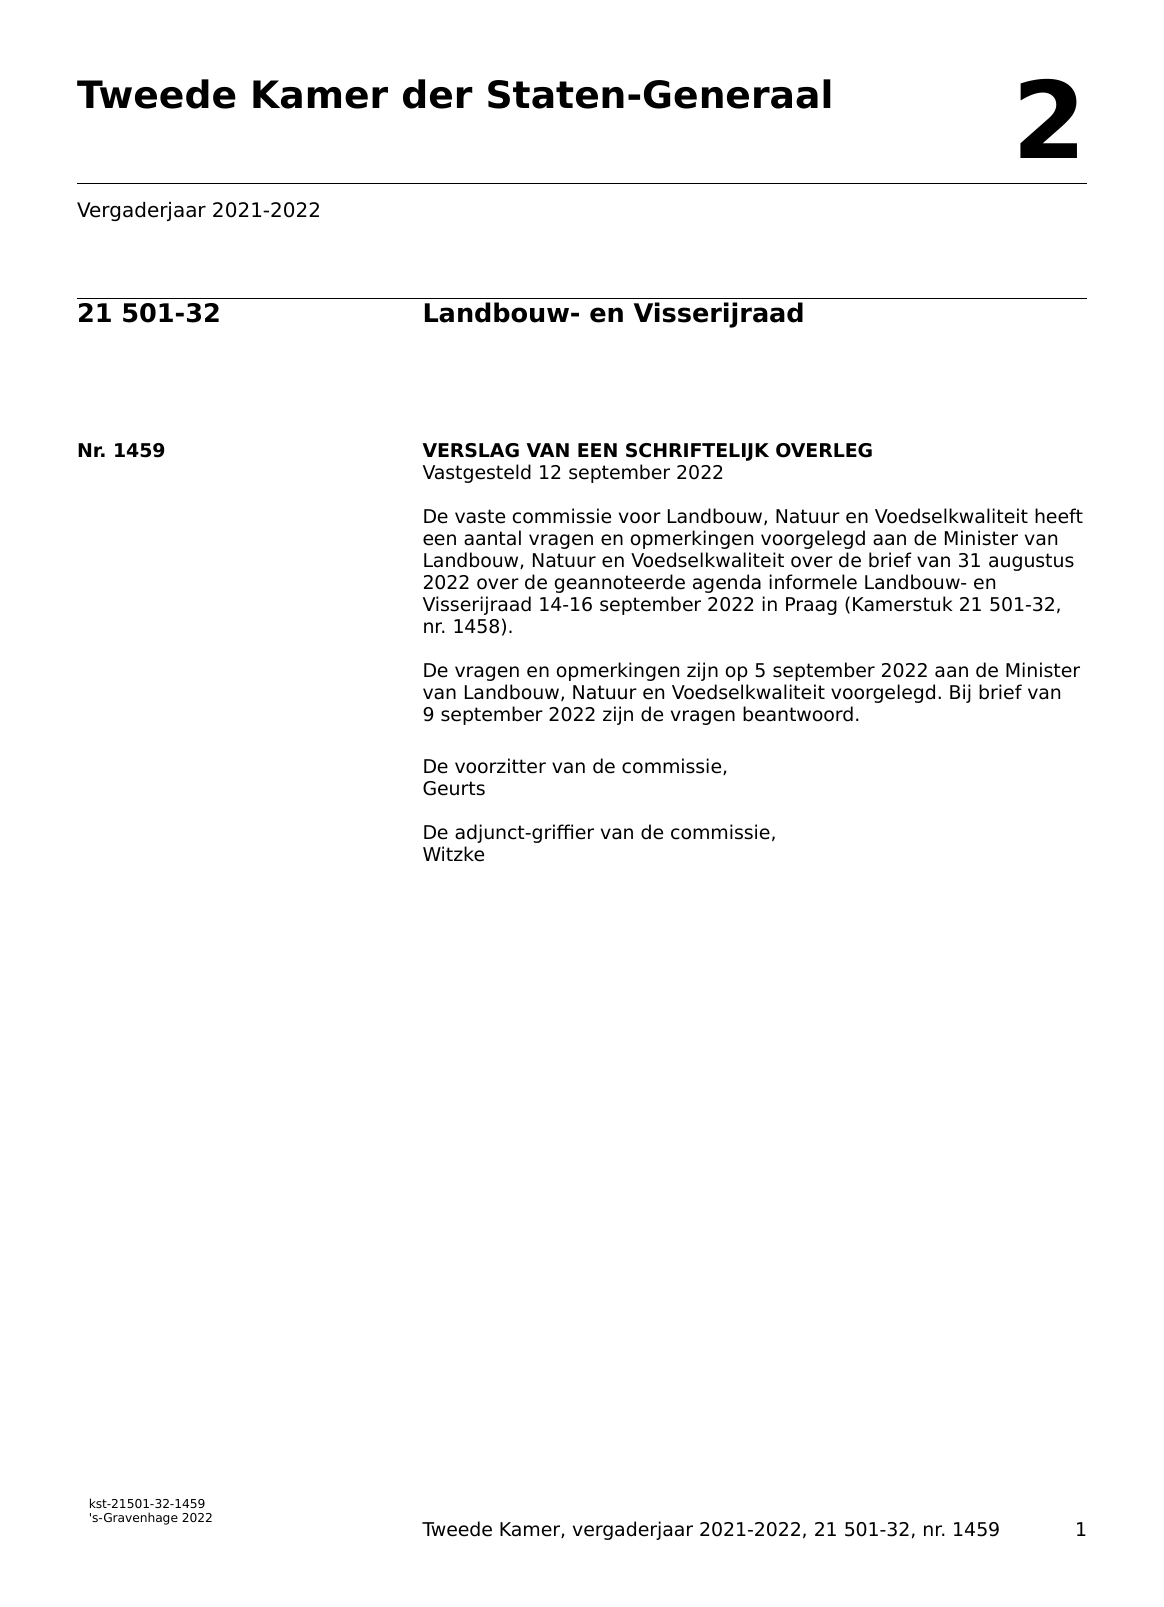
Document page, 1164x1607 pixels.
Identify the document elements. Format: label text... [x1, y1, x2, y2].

text De voorzitter van de commissie, Geurts [422, 756, 1087, 800]
table_header Tweede Kamer der Staten-Generaal [77, 59, 886, 183]
table_cell Vergaderjaar 2021-2022 [77, 184, 1087, 298]
text De vragen en opmerkingen zijn op 5 september 2022 aan de Minister van Landbouw, Natuur en Voedselkwaliteit voorgelegd. Bij brief van 9 september 2022 zijn de vragen beantwoord. [422, 660, 1087, 726]
subtitle Nr. 1459 VERSLAG VAN EEN SCHRIFTELIJK OVERLEG [77, 440, 1087, 462]
subtitle 21 501-32 Landbouw- en Visserijraad [77, 299, 1087, 329]
text kst-21501-32-1459 [88, 1497, 323, 1511]
text Vastgesteld 12 september 2022 [422, 462, 1087, 484]
table_header 2 [886, 59, 1087, 183]
text De vaste commissie voor Landbouw, Natuur en Voedselkwaliteit heeft een aantal vragen en opmerkingen voorgelegd aan de Minister van Landbouw, Natuur en Voedselkwaliteit over de brief van 31 augustus 2022 over de geannoteerde agenda informele Landbouw- en Visserijraad 14-16 september 2022 in Praag (Kamerstuk 21 501-32, nr. 1458). [422, 506, 1087, 638]
text 's-Gravenhage 2022 [88, 1511, 323, 1525]
text De adjunct-griffier van de commissie, Witzke [422, 822, 1087, 866]
